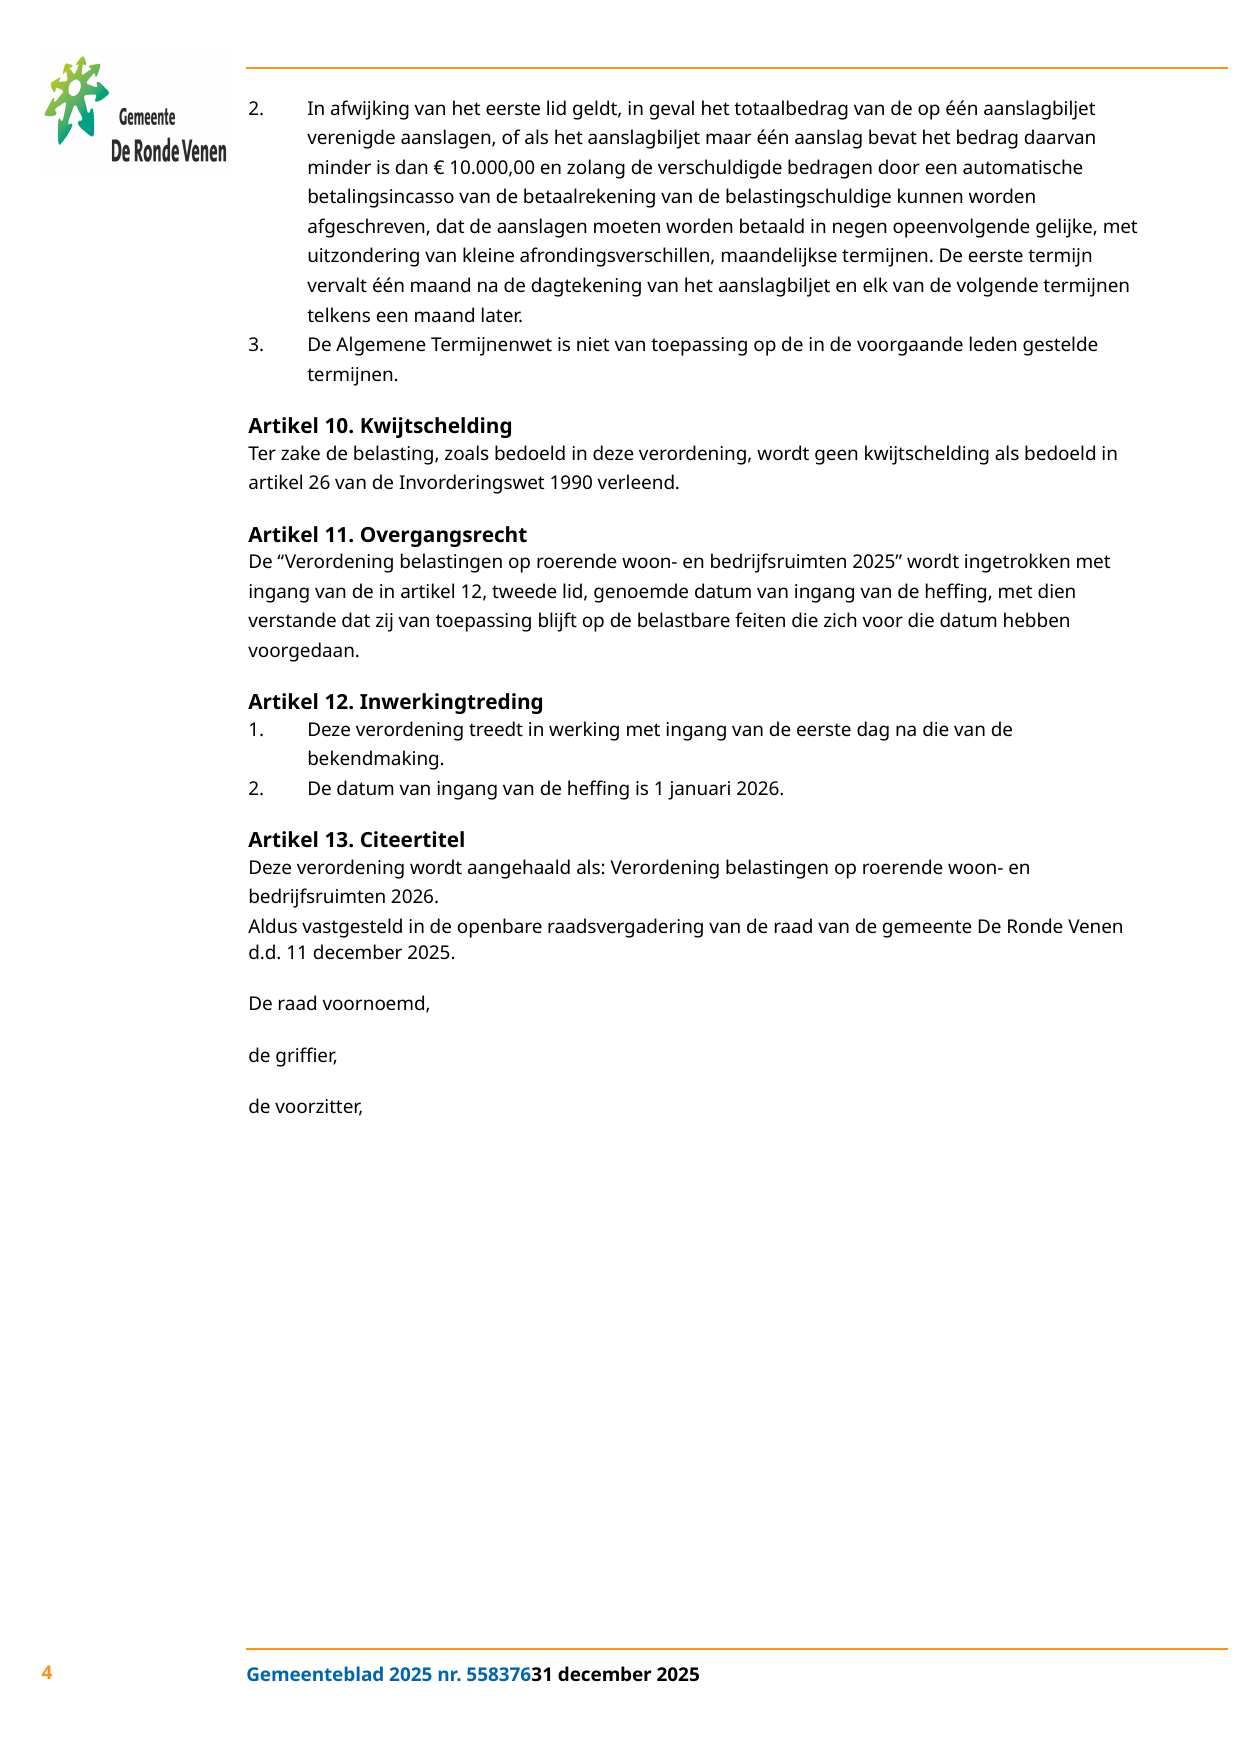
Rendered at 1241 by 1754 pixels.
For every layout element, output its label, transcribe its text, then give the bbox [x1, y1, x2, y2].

text Ter zake de belasting, zoals bedoeld in deze verordening, wordt geen kwijtschelding als bedoeld in artikel 26 van de Invorderingswet 1990 verleend. [248, 440, 1152, 495]
text Artikel 12. Inwerkingtreding [248, 687, 1152, 716]
text De “Verordening belastingen op roerende woon- en bedrijfsruimten 2025” wordt ingetrokken met ingang van de in artikel 12, tweede lid, genoemde datum van ingang van de heffing, met dien verstande dat zij van toepassing blijft op de belastbare feiten die zich voor die datum hebben voorgedaan. [248, 548, 1152, 663]
list De datum van ingang van de heffing is 1 januari 2026. [248, 775, 1152, 801]
text Artikel 13. Citeertitel [248, 826, 1152, 854]
list De Algemene Termijnenwet is niet van toepassing op de in de voorgaande leden gestelde termijnen. [248, 331, 1152, 387]
text Deze verordening wordt aangehaald als: Verordening belastingen op roerende woon- en bedrijfsruimten 2026. [248, 854, 1152, 909]
list In afwijking van het eerste lid geldt, in geval het totaalbedrag van de op één aanslagbiljet verenigde aanslagen, of als het aanslagbiljet maar één aanslag bevat het bedrag daarvan minder is dan € 10.000,00 en zolang de verschuldigde bedragen door een automatische betalingsincasso van de betaalrekening van de belastingschuldige kunnen worden afgeschreven, dat de aanslagen moeten worden betaald in negen opeenvolgende gelijke, met uitzondering van kleine afrondingsverschillen, maandelijkse termijnen. De eerste termijn vervalt één maand na de dagtekening van het aanslagbiljet en elk van de volgende termijnen telkens een maand later. [248, 95, 1152, 328]
text de voorzitter, [248, 1093, 1152, 1119]
text de griffier, [248, 1042, 1152, 1067]
text Artikel 11. Overgangsrecht [248, 520, 1152, 548]
text De raad voornoemd, [248, 990, 1152, 1016]
list Deze verordening treedt in werking met ingang van de eerste dag na die van de bekendmaking. [248, 716, 1152, 771]
text Aldus vastgesteld in de openbare raadsvergadering van de raad van de gemeente De Ronde Venen d.d. 11 december 2025. [248, 913, 1152, 964]
picture [41, 47, 231, 172]
text Artikel 10. Kwijtschelding [248, 411, 1152, 440]
